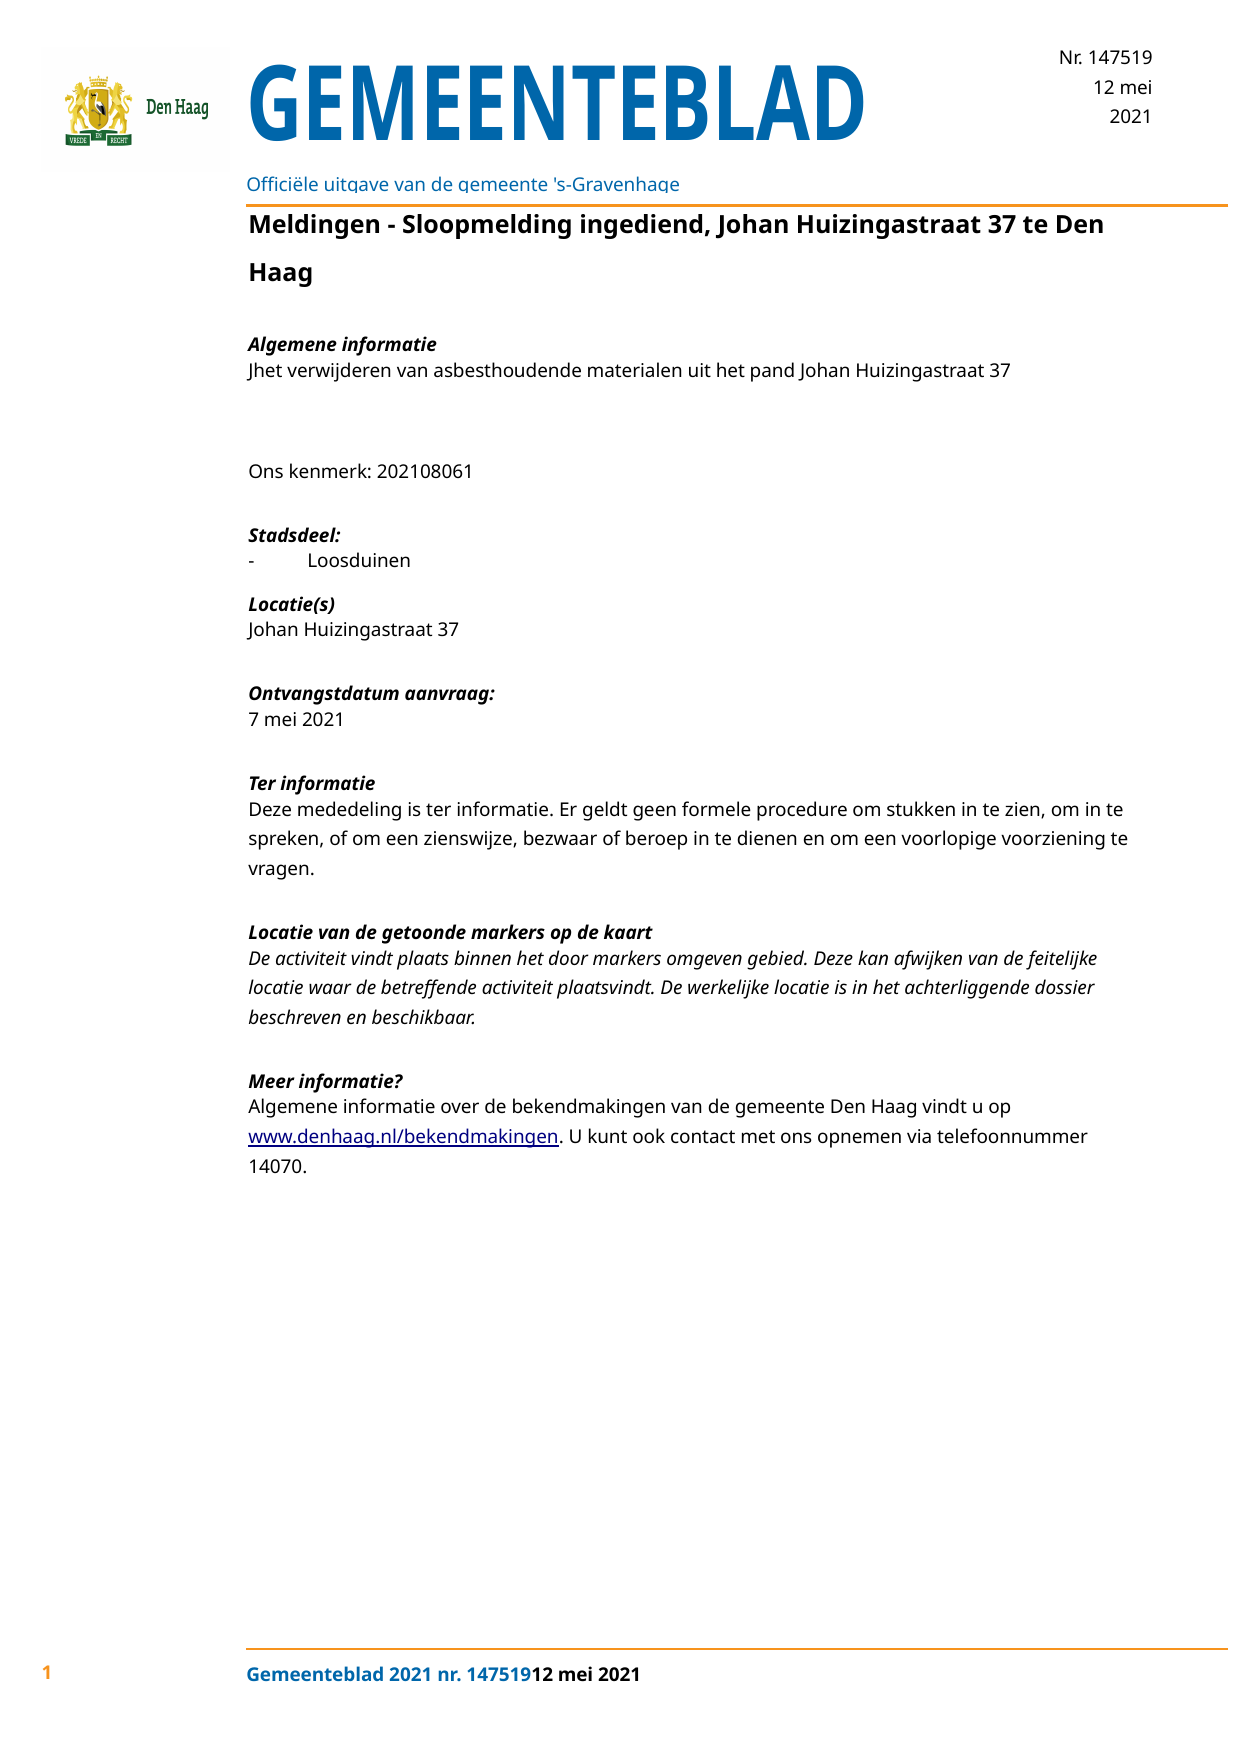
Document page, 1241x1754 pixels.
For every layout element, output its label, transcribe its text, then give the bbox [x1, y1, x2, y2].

text Ontvangstdatum aanvraag: [248, 681, 1152, 706]
list Loosduinen [248, 548, 1152, 573]
text Deze mededeling is ter informatie. Er geldt geen formele procedure om stukken in te zien, om in te spreken, of om een zienswijze, bezwaar of beroep in te dienen en om een voorlopige voorziening te vragen. [248, 796, 1152, 881]
text Johan Huizingastraat 37 [248, 617, 1152, 642]
text Locatie(s) [248, 591, 1152, 617]
text De activiteit vindt plaats binnen het door markers omgeven gebied. Deze kan afwijken van de feitelijke locatie waar de betreffende activiteit plaatsvindt. De werkelijke locatie is in het achterliggende dossier beschreven en beschikbaar. [248, 945, 1152, 1030]
text Ons kenmerk: 202108061 [248, 458, 1152, 484]
text Algemene informatie [248, 331, 1152, 357]
text Ter informatie [248, 770, 1152, 796]
text Stadsdeel: [248, 522, 1152, 548]
text Locatie van de getoonde markers op de kaart [248, 919, 1152, 945]
text Algemene informatie over de bekendmakingen van de gemeente Den Haag vindt u op www.denhaag.nl/bekendmakingen. U kunt ook contact met ons opnemen via telefoonnummer 14070. [248, 1094, 1152, 1178]
picture [41, 47, 231, 172]
text Jhet verwijderen van asbesthoudende materialen uit het pand Johan Huizingastraat 37 [248, 357, 1152, 383]
text Meldingen - Sloopmelding ingediend, Johan Huizingastraat 37 te Den Haag [248, 207, 1152, 288]
text Meer informatie? [248, 1068, 1152, 1094]
text 7 mei 2021 [248, 706, 1152, 732]
